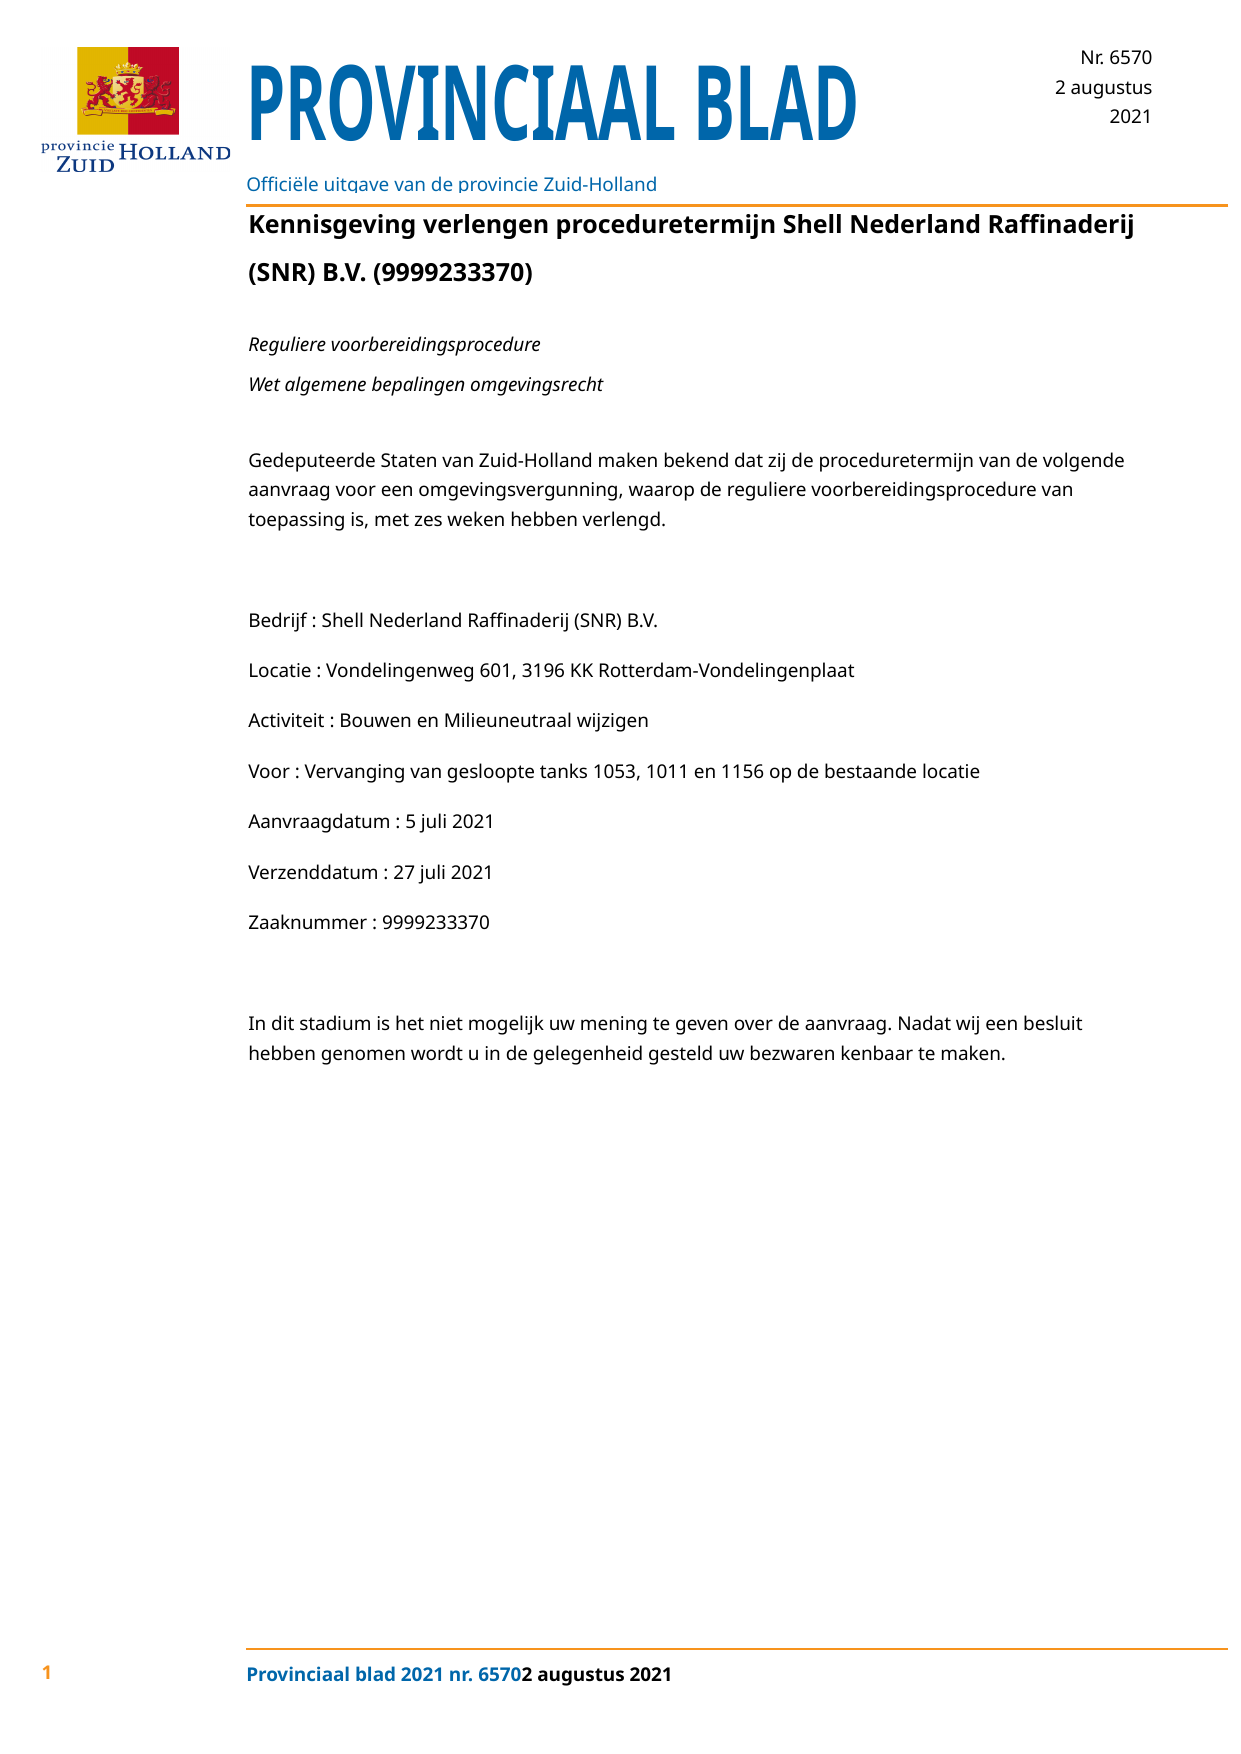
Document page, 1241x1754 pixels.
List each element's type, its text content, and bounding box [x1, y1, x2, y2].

text Bedrijf : Shell Nederland Raffinaderij (SNR) B.V. [248, 607, 1152, 633]
text In dit stadium is het niet mogelijk uw mening te geven over de aanvraag. Nadat wij een besluit hebben genomen wordt u in de gelegenheid gesteld uw bezwaren kenbaar te maken. [248, 1010, 1152, 1066]
text Voor : Vervanging van gesloopte tanks 1053, 1011 en 1156 op de bestaande locatie [248, 758, 1152, 784]
text Zaaknummer : 9999233370 [248, 909, 1152, 935]
picture [41, 47, 231, 172]
text Verzenddatum : 27 juli 2021 [248, 859, 1152, 885]
text Kennisgeving verlengen proceduretermijn Shell Nederland Raffinaderij (SNR) B.V. (9999233370) [248, 207, 1152, 288]
text Wet algemene bepalingen omgevingsrecht [248, 371, 1152, 396]
text Aanvraagdatum : 5 juli 2021 [248, 808, 1152, 834]
text Activiteit : Bouwen en Milieuneutraal wijzigen [248, 708, 1152, 733]
text Gedeputeerde Staten van Zuid-Holland maken bekend dat zij de proceduretermijn van de volgende aanvraag voor een omgevingsvergunning, waarop de reguliere voorbereidingsprocedure van toepassing is, met zes weken hebben verlengd. [248, 447, 1152, 532]
text Reguliere voorbereidingsprocedure [248, 331, 1152, 357]
text Locatie : Vondelingenweg 601, 3196 KK Rotterdam-Vondelingenplaat [248, 657, 1152, 683]
